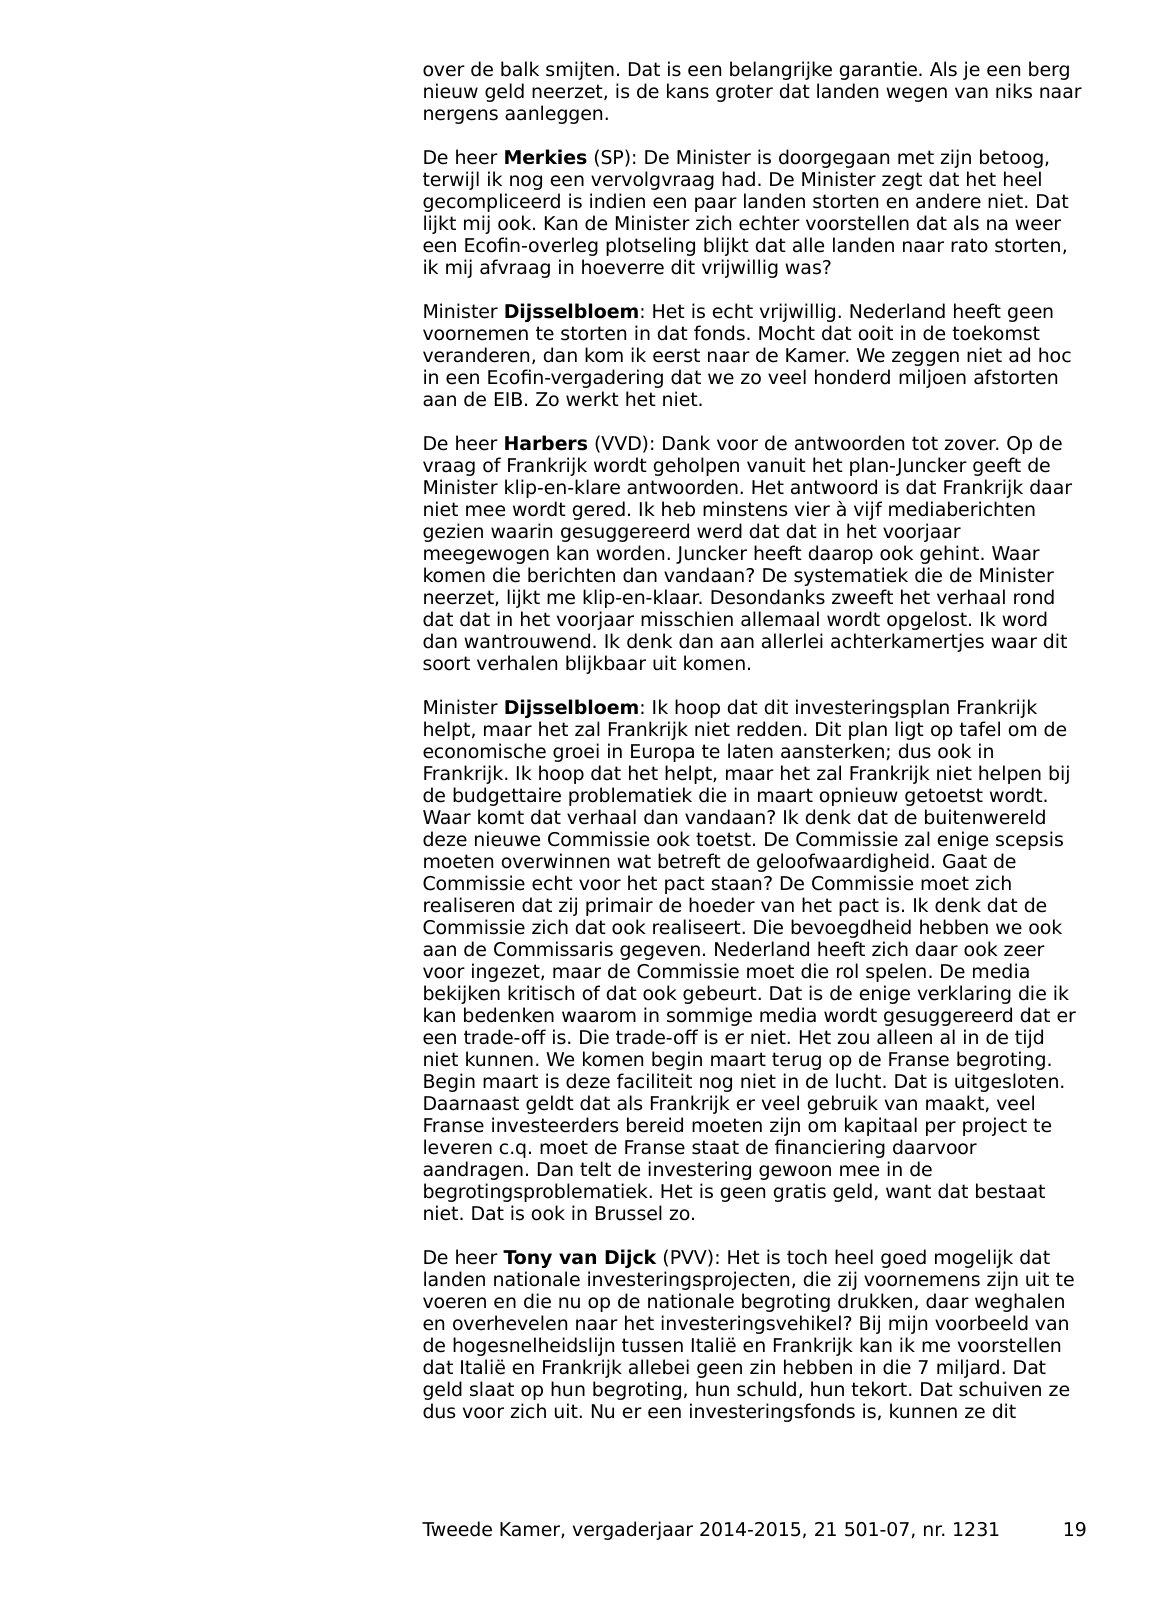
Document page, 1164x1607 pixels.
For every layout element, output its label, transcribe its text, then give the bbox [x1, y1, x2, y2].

text over de balk smijten. Dat is een belangrijke garantie. Als je een berg nieuw geld neerzet, is de kans groter dat landen wegen van niks naar nergens aanleggen. [422, 59, 1087, 125]
text Minister Dijsselbloem: Ik hoop dat dit investeringsplan Frankrijk helpt, maar het zal Frankrijk niet redden. Dit plan ligt op tafel om de economische groei in Europa te laten aansterken; dus ook in Frankrijk. Ik hoop dat het helpt, maar het zal Frankrijk niet helpen bij de budgettaire problematiek die in maart opnieuw getoetst wordt. Waar komt dat verhaal dan vandaan? Ik denk dat de buitenwereld deze nieuwe Commissie ook toetst. De Commissie zal enige scepsis moeten overwinnen wat betreft de geloofwaardigheid. Gaat de Commissie echt voor het pact staan? De Commissie moet zich realiseren dat zij primair de hoeder van het pact is. Ik denk dat de Commissie zich dat ook realiseert. Die bevoegdheid hebben we ook aan de Commissaris gegeven. Nederland heeft zich daar ook zeer voor ingezet, maar de Commissie moet die rol spelen. De media bekijken kritisch of dat ook gebeurt. Dat is de enige verklaring die ik kan bedenken waarom in sommige media wordt gesuggereerd dat er een trade-off is. Die trade-off is er niet. Het zou alleen al in de tijd niet kunnen. We komen begin maart terug op de Franse begroting. Begin maart is deze faciliteit nog niet in de lucht. Dat is uitgesloten. Daarnaast geldt dat als Frankrijk er veel gebruik van maakt, veel Franse investeerders bereid moeten zijn om kapitaal per project te leveren c.q. moet de Franse staat de financiering daarvoor aandragen. Dan telt de investering gewoon mee in de begrotingsproblematiek. Het is geen gratis geld, want dat bestaat niet. Dat is ook in Brussel zo. [422, 697, 1087, 1225]
text De heer Harbers (VVD): Dank voor de antwoorden tot zover. Op de vraag of Frankrijk wordt geholpen vanuit het plan-Juncker geeft de Minister klip-en-klare antwoorden. Het antwoord is dat Frankrijk daar niet mee wordt gered. Ik heb minstens vier à vijf mediaberichten gezien waarin gesuggereerd werd dat dat in het voorjaar meegewogen kan worden. Juncker heeft daarop ook gehint. Waar komen die berichten dan vandaan? De systematiek die de Minister neerzet, lijkt me klip-en-klaar. Desondanks zweeft het verhaal rond dat dat in het voorjaar misschien allemaal wordt opgelost. Ik word dan wantrouwend. Ik denk dan aan allerlei achterkamertjes waar dit soort verhalen blijkbaar uit komen. [422, 433, 1087, 675]
text De heer Tony van Dijck (PVV): Het is toch heel goed mogelijk dat landen nationale investeringsprojecten, die zij voornemens zijn uit te voeren en die nu op de nationale begroting drukken, daar weghalen en overhevelen naar het investeringsvehikel? Bij mijn voorbeeld van de hogesnelheidslijn tussen Italië en Frankrijk kan ik me voorstellen dat Italië en Frankrijk allebei geen zin hebben in die 7 miljard. Dat geld slaat op hun begroting, hun schuld, hun tekort. Dat schuiven ze dus voor zich uit. Nu er een investeringsfonds is, kunnen ze dit [422, 1247, 1087, 1423]
text De heer Merkies (SP): De Minister is doorgegaan met zijn betoog, terwijl ik nog een vervolgvraag had. De Minister zegt dat het heel gecompliceerd is indien een paar landen storten en andere niet. Dat lijkt mij ook. Kan de Minister zich echter voorstellen dat als na weer een Ecofin-overleg plotseling blijkt dat alle landen naar rato storten, ik mij afvraag in hoeverre dit vrijwillig was? [422, 147, 1087, 279]
text Minister Dijsselbloem: Het is echt vrijwillig. Nederland heeft geen voornemen te storten in dat fonds. Mocht dat ooit in de toekomst veranderen, dan kom ik eerst naar de Kamer. We zeggen niet ad hoc in een Ecofin-vergadering dat we zo veel honderd miljoen afstorten aan de EIB. Zo werkt het niet. [422, 301, 1087, 411]
